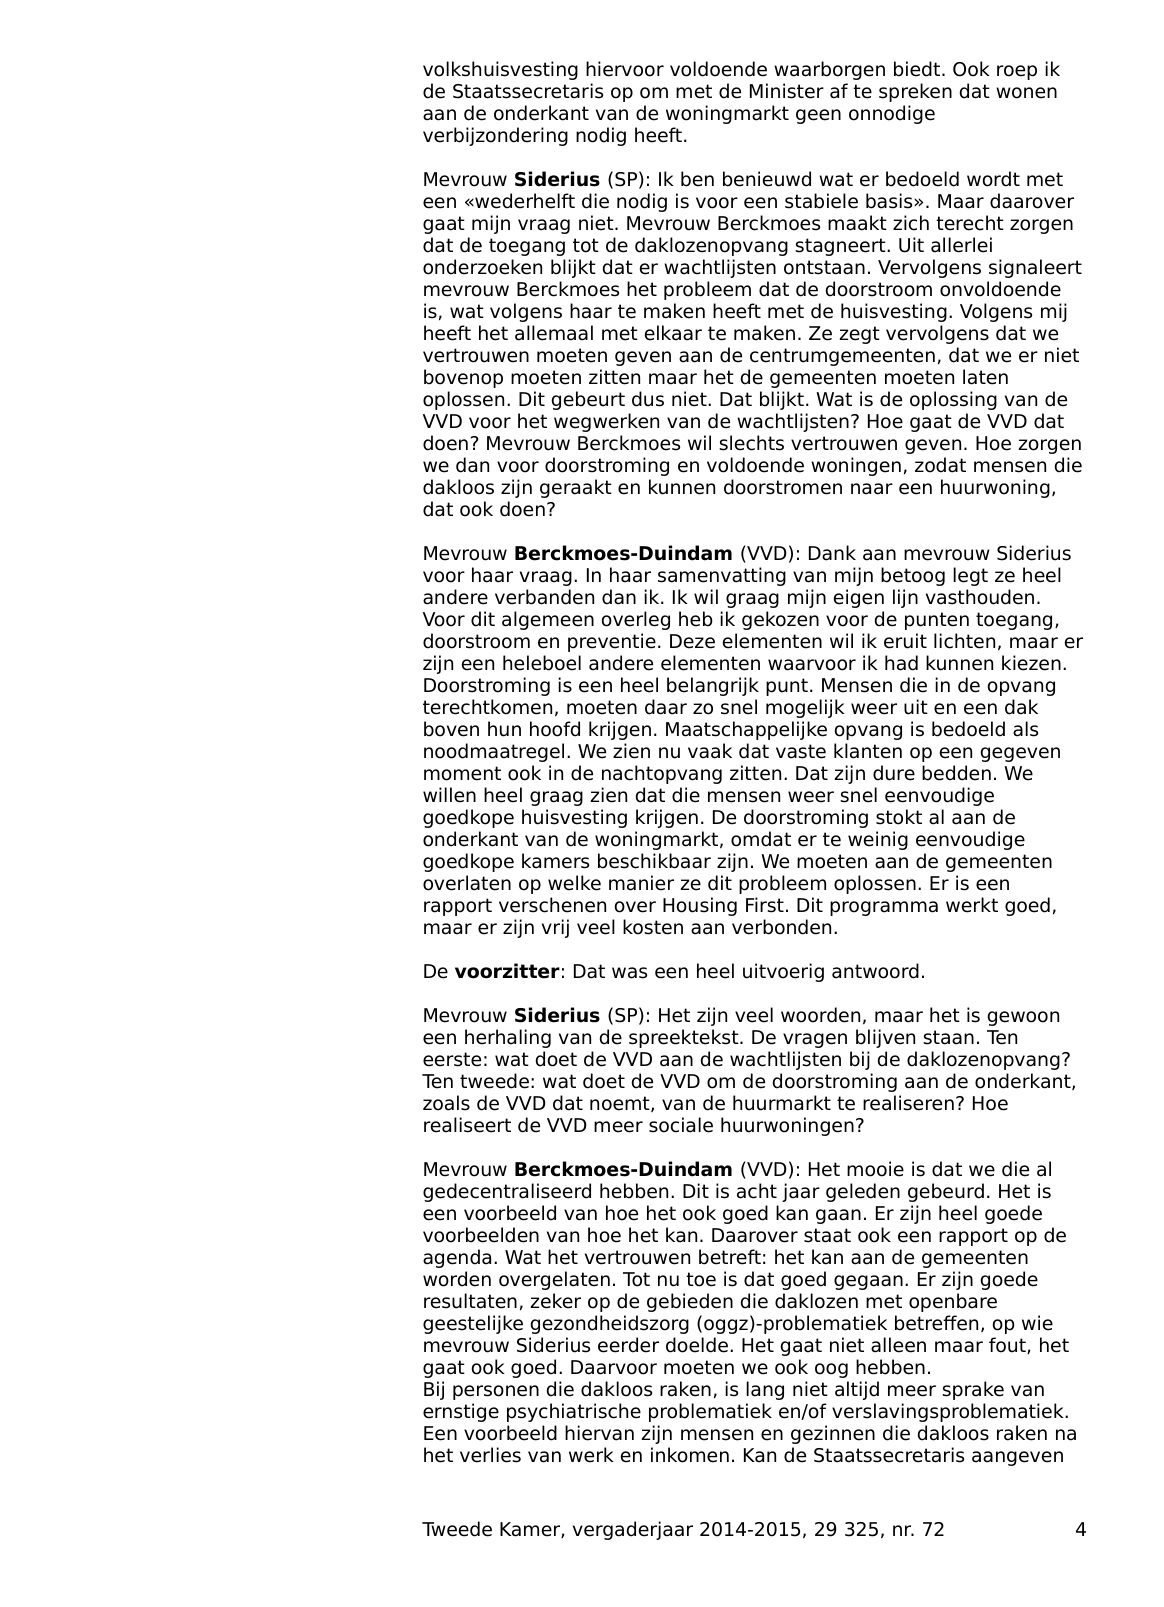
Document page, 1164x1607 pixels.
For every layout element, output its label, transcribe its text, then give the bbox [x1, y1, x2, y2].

text Bij personen die dakloos raken, is lang niet altijd meer sprake van ernstige psychiatrische problematiek en/of verslavingsproblematiek. Een voorbeeld hiervan zijn mensen en gezinnen die dakloos raken na het verlies van werk en inkomen. Kan de Staatssecretaris aangeven [422, 1379, 1087, 1467]
text volkshuisvesting hiervoor voldoende waarborgen biedt. Ook roep ik de Staatssecretaris op om met de Minister af te spreken dat wonen aan de onderkant van de woningmarkt geen onnodige verbijzondering nodig heeft. [422, 59, 1087, 147]
text De voorzitter: Dat was een heel uitvoerig antwoord. [422, 961, 1087, 983]
text Mevrouw Siderius (SP): Ik ben benieuwd wat er bedoeld wordt met een «wederhelft die nodig is voor een stabiele basis». Maar daarover gaat mijn vraag niet. Mevrouw Berckmoes maakt zich terecht zorgen dat de toegang tot de daklozenopvang stagneert. Uit allerlei onderzoeken blijkt dat er wachtlijsten ontstaan. Vervolgens signaleert mevrouw Berckmoes het probleem dat de doorstroom onvoldoende is, wat volgens haar te maken heeft met de huisvesting. Volgens mij heeft het allemaal met elkaar te maken. Ze zegt vervolgens dat we vertrouwen moeten geven aan de centrumgemeenten, dat we er niet bovenop moeten zitten maar het de gemeenten moeten laten oplossen. Dit gebeurt dus niet. Dat blijkt. Wat is de oplossing van de VVD voor het wegwerken van de wachtlijsten? Hoe gaat de VVD dat doen? Mevrouw Berckmoes wil slechts vertrouwen geven. Hoe zorgen we dan voor doorstroming en voldoende woningen, zodat mensen die dakloos zijn geraakt en kunnen doorstromen naar een huurwoning, dat ook doen? [422, 169, 1087, 521]
text Mevrouw Berckmoes-Duindam (VVD): Dank aan mevrouw Siderius voor haar vraag. In haar samenvatting van mijn betoog legt ze heel andere verbanden dan ik. Ik wil graag mijn eigen lijn vasthouden. Voor dit algemeen overleg heb ik gekozen voor de punten toegang, doorstroom en preventie. Deze elementen wil ik eruit lichten, maar er zijn een heleboel andere elementen waarvoor ik had kunnen kiezen. Doorstroming is een heel belangrijk punt. Mensen die in de opvang terechtkomen, moeten daar zo snel mogelijk weer uit en een dak boven hun hoofd krijgen. Maatschappelijke opvang is bedoeld als noodmaatregel. We zien nu vaak dat vaste klanten op een gegeven moment ook in de nachtopvang zitten. Dat zijn dure bedden. We willen heel graag zien dat die mensen weer snel eenvoudige goedkope huisvesting krijgen. De doorstroming stokt al aan de onderkant van de woningmarkt, omdat er te weinig eenvoudige goedkope kamers beschikbaar zijn. We moeten aan de gemeenten overlaten op welke manier ze dit probleem oplossen. Er is een rapport verschenen over Housing First. Dit programma werkt goed, maar er zijn vrij veel kosten aan verbonden. [422, 543, 1087, 939]
text Mevrouw Siderius (SP): Het zijn veel woorden, maar het is gewoon een herhaling van de spreektekst. De vragen blijven staan. Ten eerste: wat doet de VVD aan de wachtlijsten bij de daklozenopvang? Ten tweede: wat doet de VVD om de doorstroming aan de onderkant, zoals de VVD dat noemt, van de huurmarkt te realiseren? Hoe realiseert de VVD meer sociale huurwoningen? [422, 1005, 1087, 1137]
text Mevrouw Berckmoes-Duindam (VVD): Het mooie is dat we die al gedecentraliseerd hebben. Dit is acht jaar geleden gebeurd. Het is een voorbeeld van hoe het ook goed kan gaan. Er zijn heel goede voorbeelden van hoe het kan. Daarover staat ook een rapport op de agenda. Wat het vertrouwen betreft: het kan aan de gemeenten worden overgelaten. Tot nu toe is dat goed gegaan. Er zijn goede resultaten, zeker op de gebieden die daklozen met openbare geestelijke gezondheidszorg (oggz)-problematiek betreffen, op wie mevrouw Siderius eerder doelde. Het gaat niet alleen maar fout, het gaat ook goed. Daarvoor moeten we ook oog hebben. [422, 1159, 1087, 1379]
